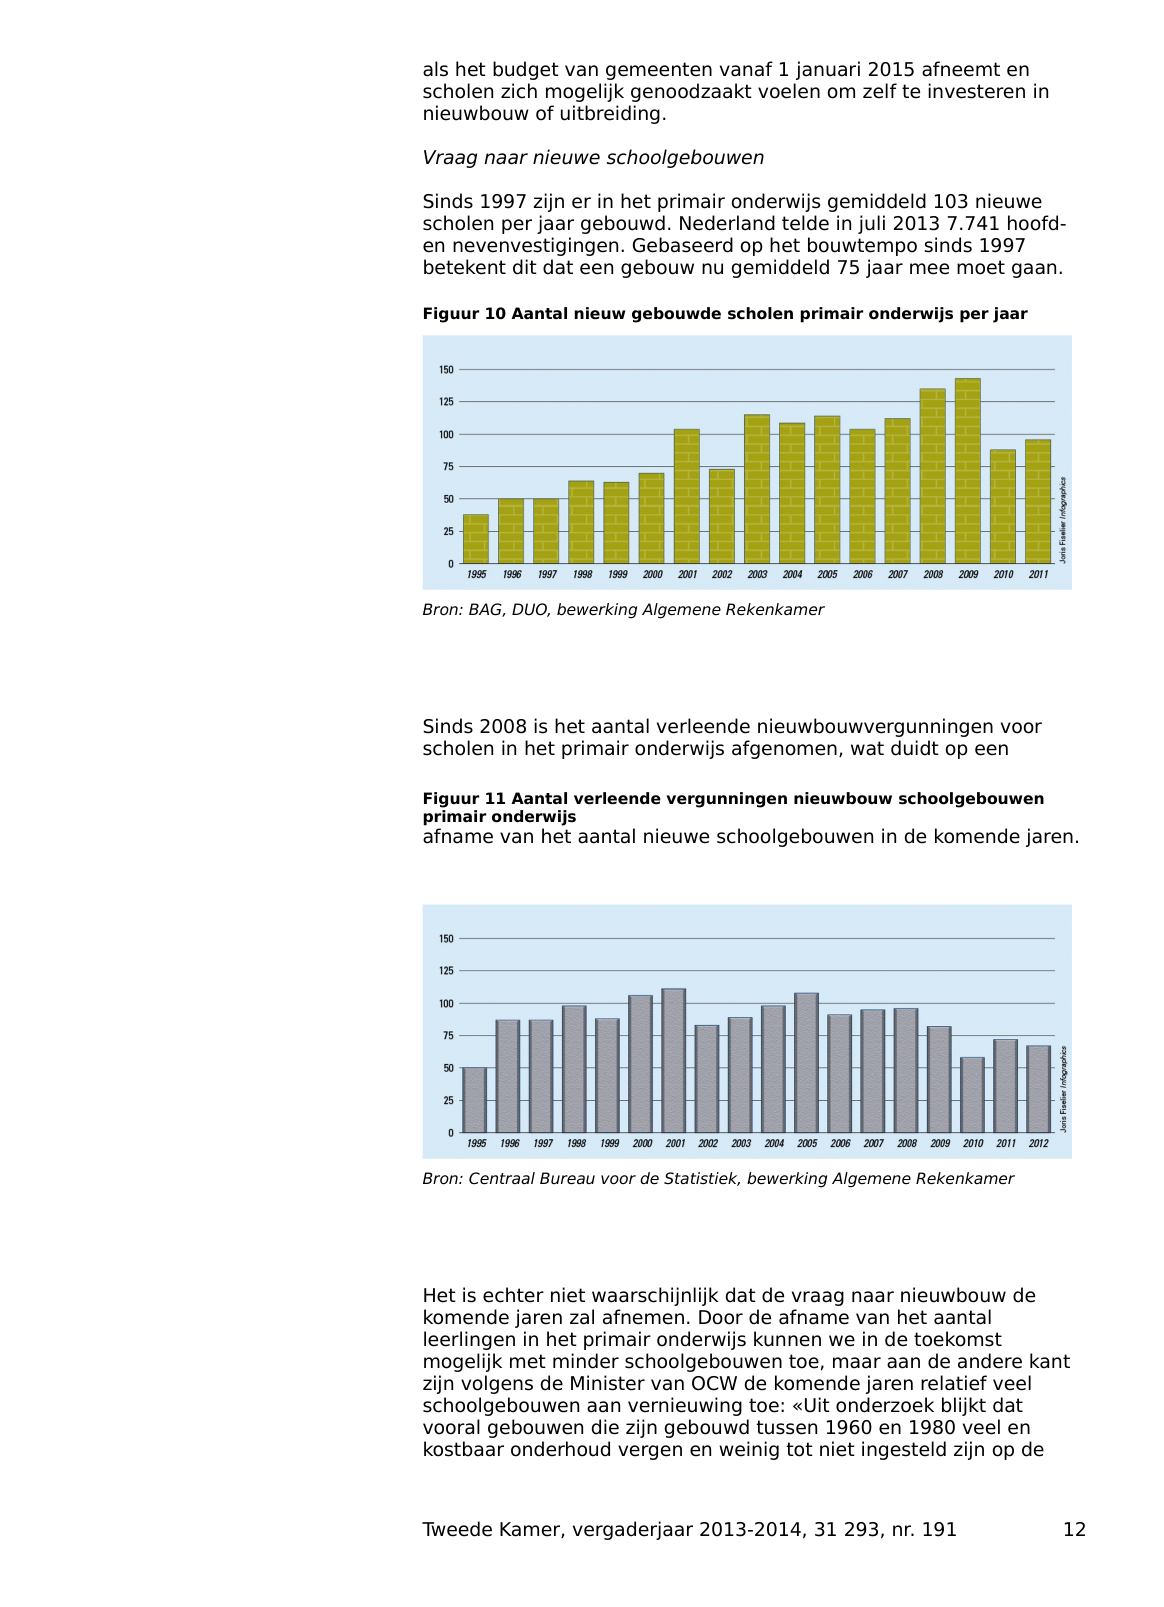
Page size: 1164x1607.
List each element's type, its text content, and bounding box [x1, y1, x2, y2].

text Sinds 1997 zijn er in het primair onderwijs gemiddeld 103 nieuwe scholen per jaar gebouwd. Nederland telde in juli 2013 7.741 hoofd- en nevenvestigingen. Gebaseerd op het bouwtempo sinds 1997 betekent dit dat een gebouw nu gemiddeld 75 jaar mee moet gaan. [422, 191, 1087, 279]
text Sinds 2008 is het aantal verleende nieuwbouwvergunningen voor scholen in het primair onderwijs afgenomen, wat duidt op een afname van het aantal nieuwe schoolgebouwen in de komende jaren. [422, 716, 1087, 848]
subtitle Vraag naar nieuwe schoolgebouwen [422, 147, 1087, 169]
text Bron: Centraal Bureau voor de Statistiek, bewerking Algemene Rekenkamer [422, 1170, 1072, 1188]
text Bron: BAG, DUO, bewerking Algemene Rekenkamer [422, 601, 1072, 619]
text Figuur 11 Aantal verleende vergunningen nieuwbouw schoolgebouwen primair onderwijs [422, 790, 1072, 826]
text Figuur 10 Aantal nieuw gebouwde scholen primair onderwijs per jaar [422, 305, 1072, 323]
text Het is echter niet waarschijnlijk dat de vraag naar nieuwbouw de komende jaren zal afnemen. Door de afname van het aantal leerlingen in het primair onderwijs kunnen we in de toekomst mogelijk met minder schoolgebouwen toe, maar aan de andere kant zijn volgens de Minister van OCW de komende jaren relatief veel schoolgebouwen aan vernieuwing toe: «Uit onderzoek blijkt dat vooral gebouwen die zijn gebouwd tussen 1960 en 1980 veel en kostbaar onderhoud vergen en weinig tot niet ingesteld zijn op de [422, 1285, 1087, 1461]
picture [422, 904, 1072, 1159]
text als het budget van gemeenten vanaf 1 januari 2015 afneemt en scholen zich mogelijk genoodzaakt voelen om zelf te investeren in nieuwbouw of uitbreiding. [422, 59, 1087, 125]
picture [422, 335, 1072, 590]
